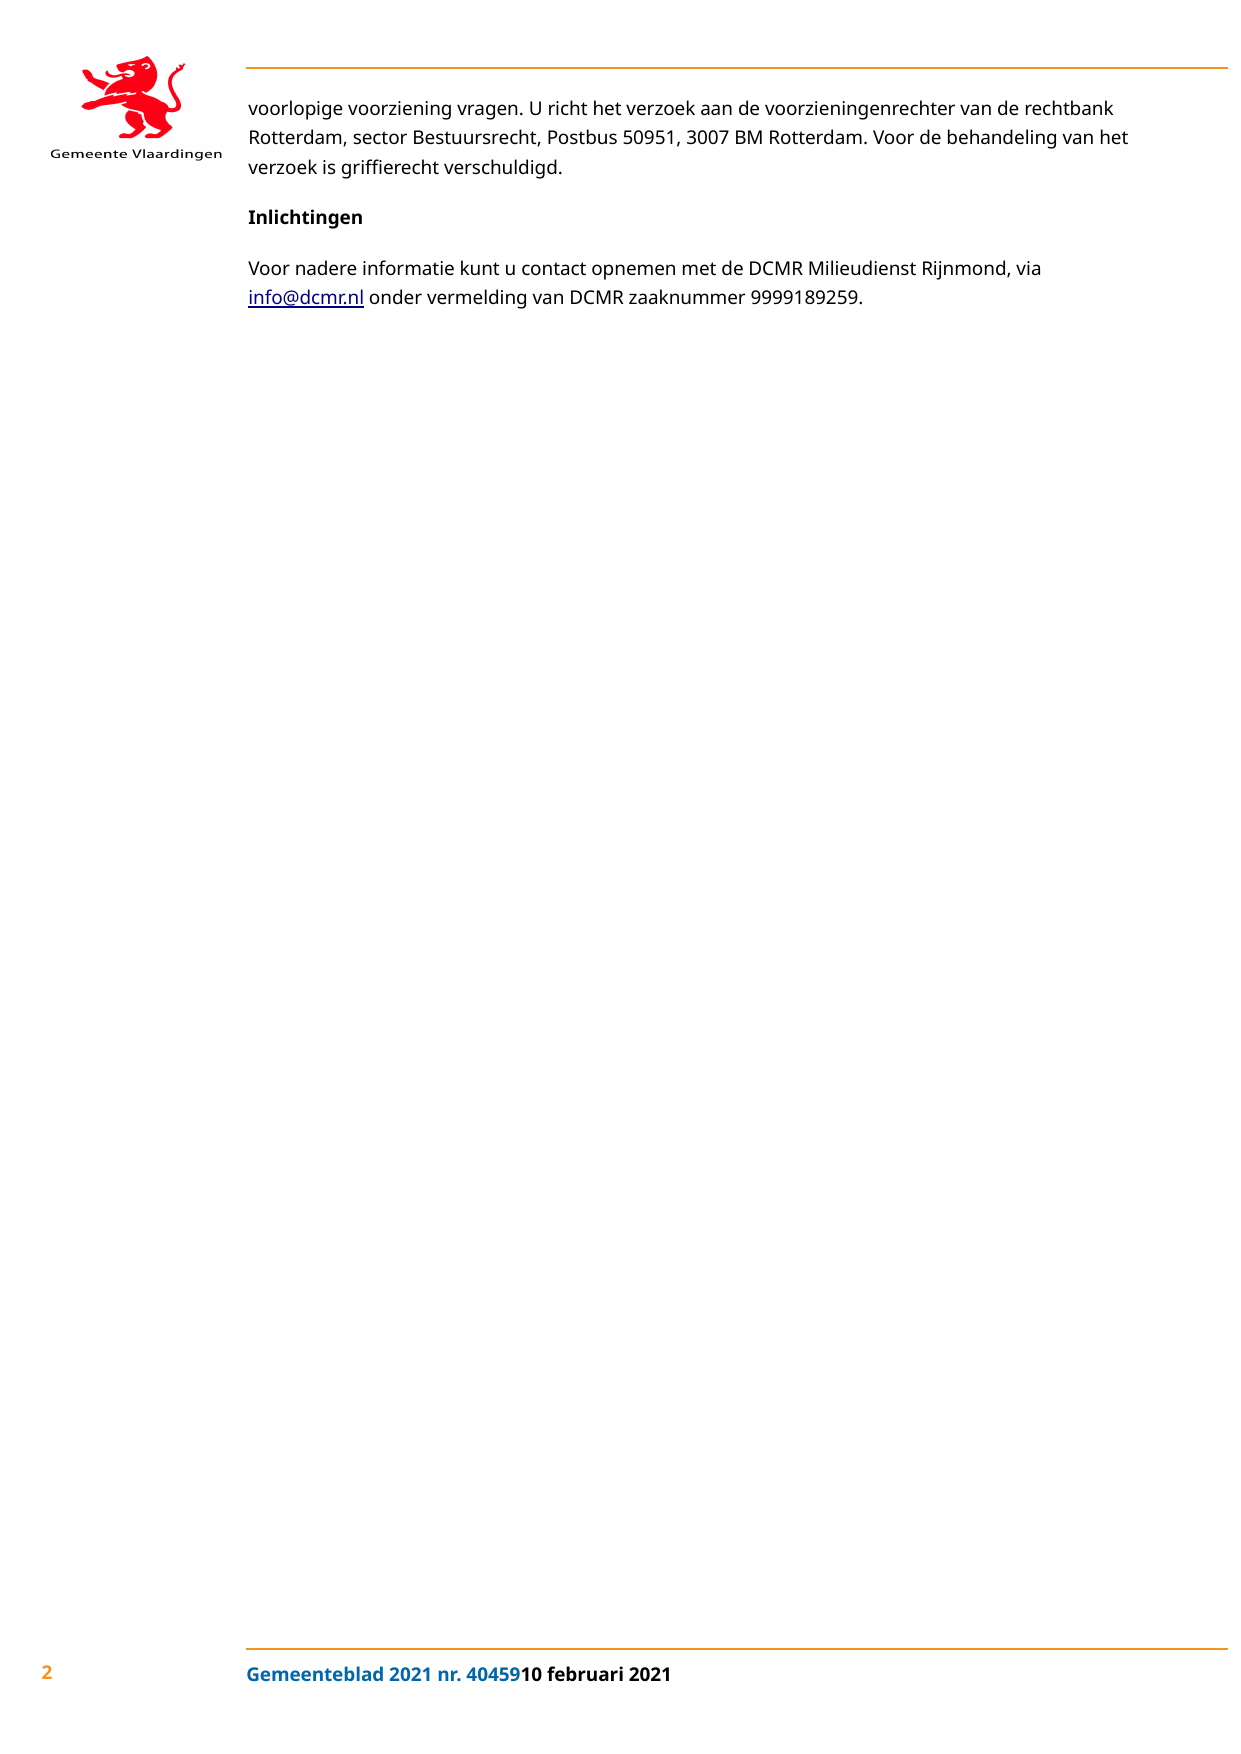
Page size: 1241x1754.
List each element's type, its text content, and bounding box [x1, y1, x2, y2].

picture [41, 47, 231, 172]
text voorlopige voorziening vragen. U richt het verzoek aan de voorzieningenrechter van de rechtbank Rotterdam, sector Bestuursrecht, Postbus 50951, 3007 BM Rotterdam. Voor de behandeling van het verzoek is griffierecht verschuldigd. [248, 95, 1152, 180]
text Inlichtingen [248, 204, 1152, 230]
text Voor nadere informatie kunt u contact opnemen met de DCMR Milieudienst Rijnmond, via info@dcmr.nl onder vermelding van DCMR zaaknummer 9999189259. [248, 255, 1152, 310]
